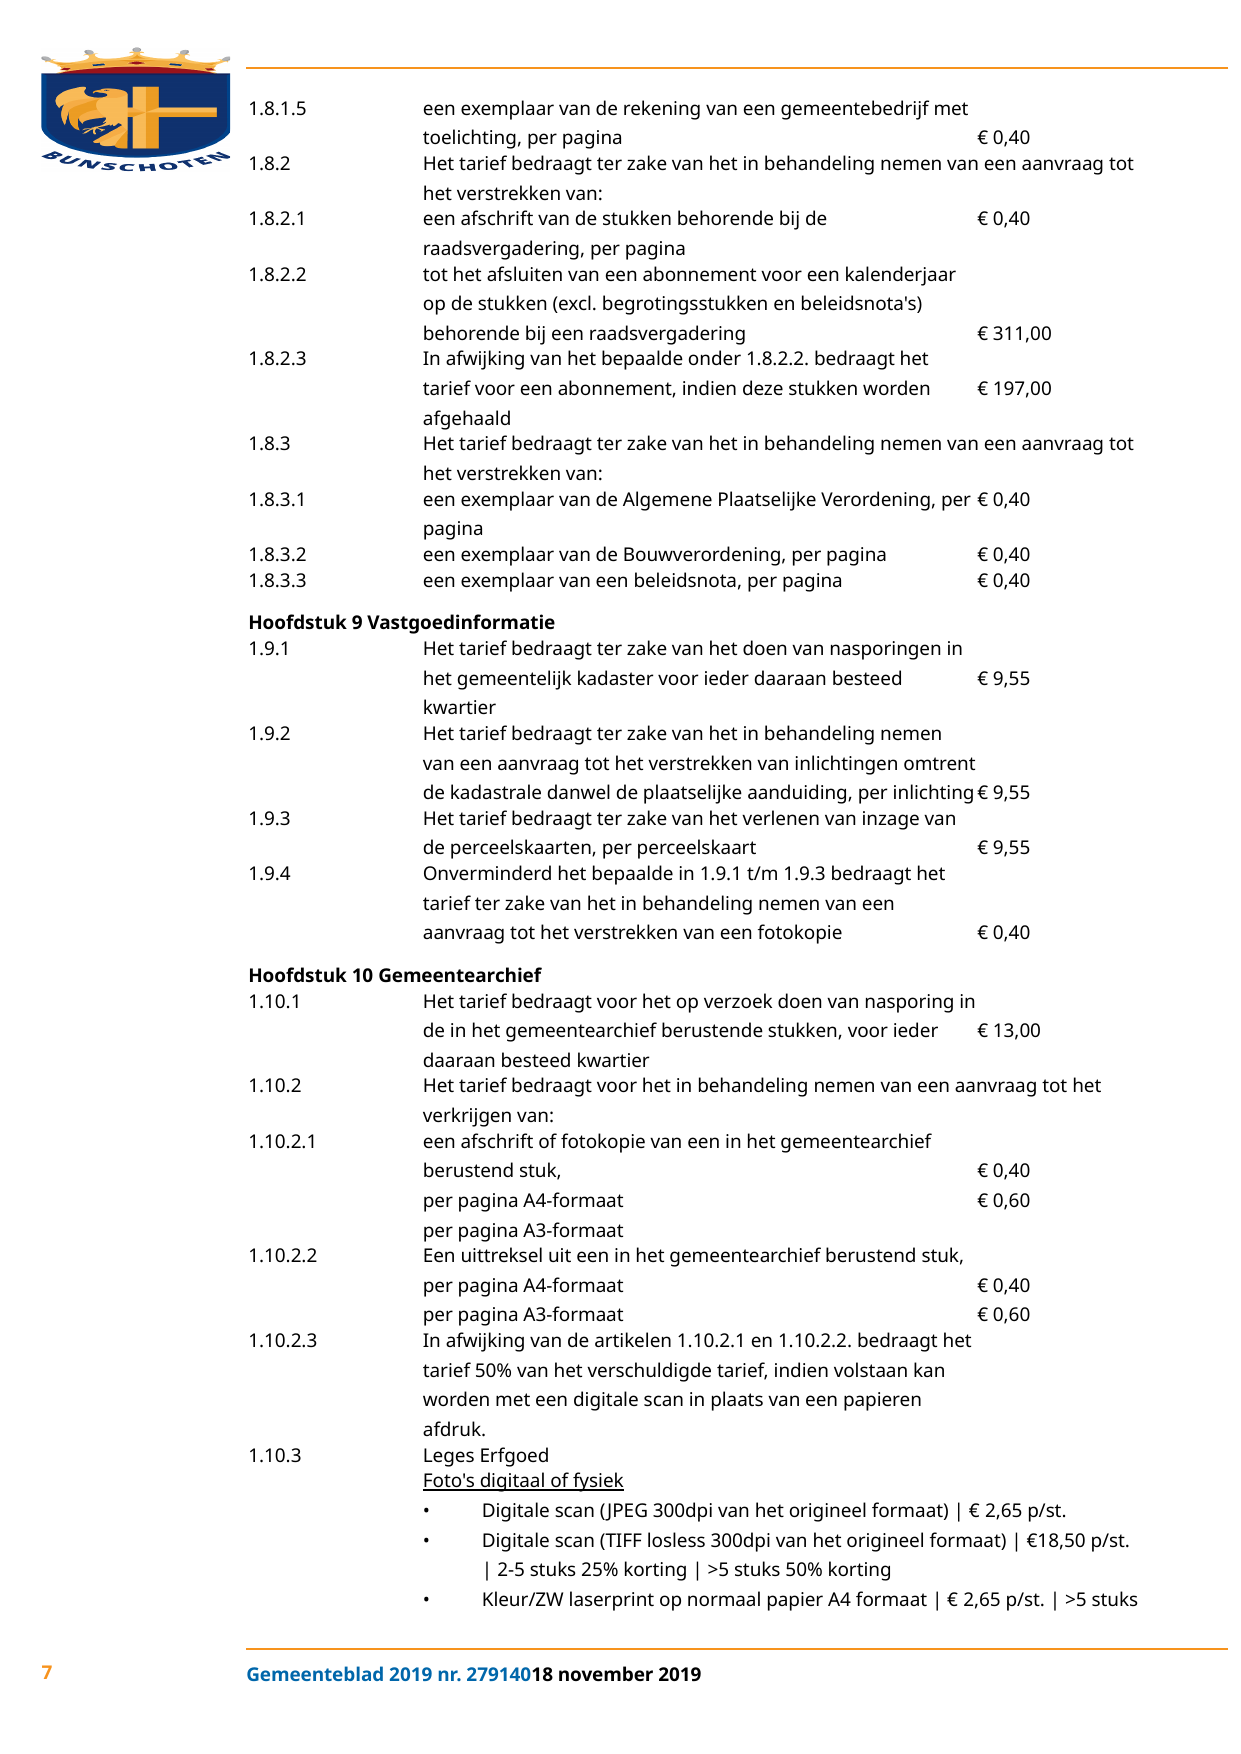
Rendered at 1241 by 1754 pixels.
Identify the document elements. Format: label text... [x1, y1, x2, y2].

table_cell Een uittreksel uit een in het gemeentearchief berustend stuk, per pagina A4-formaat per pagina A3-formaat [423, 1243, 977, 1327]
table_cell 1.8.3.3 [248, 567, 423, 593]
table_cell een exemplaar van de rekening van een gemeentebedrijf met toelichting, per pagina [423, 95, 977, 150]
table_header 1.9.1 [248, 635, 423, 720]
text Hoofdstuk 10 Gemeentearchief [248, 962, 1152, 988]
table_cell 1.10.2.2 [248, 1243, 423, 1327]
table_cell Leges Erfgoed [423, 1442, 977, 1468]
table_cell een afschrift of fotokopie van een in het gemeentearchief berustend stuk, per pagina A4-formaat per pagina A3-formaat [423, 1128, 977, 1242]
table_header € 13,00 [977, 988, 1152, 1073]
table_cell 1.8.1.5 [248, 95, 423, 150]
table_cell 1.9.2 [248, 720, 423, 805]
table_cell [977, 1442, 1152, 1468]
table_cell Het tarief bedraagt ter zake van het verlenen van inzage van de perceelskaarten, per perceelskaart [423, 805, 977, 860]
table_cell 1.8.2.3 [248, 346, 423, 431]
table_cell In afwijking van het bepaalde onder 1.8.2.2. bedraagt het tarief voor een abonnement, indien deze stukken worden afgehaald [423, 346, 977, 431]
table_cell 1.9.3 [248, 805, 423, 860]
table_cell 1.9.4 [248, 860, 423, 945]
table_cell € 0,40 [977, 567, 1152, 593]
table_cell € 0,40 [977, 860, 1152, 945]
table_cell € 9,55 [977, 805, 1152, 860]
table_cell € 9,55 [977, 720, 1152, 805]
table_cell 1.8.2.1 [248, 205, 423, 261]
table_header € 9,55 [977, 635, 1152, 720]
table_cell Foto's digitaal of fysiek Digitale scan (JPEG 300dpi van het origineel formaat) | € 2,65 p/st. Digitale scan (TIFF losless 300dpi van het origineel formaat) | €18,50 p/st. | 2-5 stuks 25% korting | >5 stuks 50% korting Kleur/ZW laserprint op normaal papier A4 formaat | € 2,65 p/st. | >5 stuks [423, 1468, 1152, 1612]
table_cell 1.10.2.3 [248, 1328, 423, 1442]
table_cell € 0,40 [977, 541, 1152, 567]
table_cell [977, 1328, 1152, 1442]
text Hoofdstuk 9 Vastgoedinformatie [248, 609, 1152, 635]
table_cell In afwijking van de artikelen 1.10.2.1 en 1.10.2.2. bedraagt het tarief 50% van het verschuldigde tarief, indien volstaan kan worden met een digitale scan in plaats van een papieren afdruk. [423, 1328, 977, 1442]
table_cell Het tarief bedraagt ter zake van het in behandeling nemen van een aanvraag tot het verstrekken van: [423, 150, 1152, 205]
table_cell 1.8.2 [248, 150, 423, 205]
table_header Het tarief bedraagt voor het op verzoek doen van nasporing in de in het gemeentearchief berustende stukken, voor ieder daaraan besteed kwartier [423, 988, 977, 1073]
table_cell een exemplaar van een beleidsnota, per pagina [423, 567, 977, 593]
table_cell 1.8.2.2 [248, 261, 423, 346]
table_cell 1.10.2.1 [248, 1128, 423, 1242]
table_cell 1.8.3 [248, 431, 423, 486]
table_cell Het tarief bedraagt ter zake van het in behandeling nemen van een aanvraag tot het verstrekken van: [423, 431, 1152, 486]
table_cell tot het afsluiten van een abonnement voor een kalenderjaar op de stukken (excl. begrotingsstukken en beleidsnota's) behorende bij een raadsvergadering [423, 261, 977, 346]
table_cell Het tarief bedraagt voor het in behandeling nemen van een aanvraag tot het verkrijgen van: [423, 1073, 1152, 1128]
table_header Het tarief bedraagt ter zake van het doen van nasporingen in het gemeentelijk kadaster voor ieder daaraan besteed kwartier [423, 635, 977, 720]
table_cell € 0,40 [977, 486, 1152, 541]
table_cell 1.8.3.1 [248, 486, 423, 541]
table_cell € 0,40 [977, 205, 1152, 261]
table_cell € 197,00 [977, 346, 1152, 431]
picture [41, 47, 231, 172]
table_header 1.10.1 [248, 988, 423, 1073]
table_cell Het tarief bedraagt ter zake van het in behandeling nemen van een aanvraag tot het verstrekken van inlichtingen omtrent de kadastrale danwel de plaatselijke aanduiding, per inlichting [423, 720, 977, 805]
table_cell 1.8.3.2 [248, 541, 423, 567]
table_cell [248, 1468, 423, 1612]
table_cell € 0,40 € 0,60 [977, 1243, 1152, 1327]
table_cell € 0,40 € 0,60 [977, 1128, 1152, 1242]
table_cell Onverminderd het bepaalde in 1.9.1 t/m 1.9.3 bedraagt het tarief ter zake van het in behandeling nemen van een aanvraag tot het verstrekken van een fotokopie [423, 860, 977, 945]
table_cell € 0,40 [977, 95, 1152, 150]
table_cell een exemplaar van de Algemene Plaatselijke Verordening, per pagina [423, 486, 977, 541]
table_cell € 311,00 [977, 261, 1152, 346]
table_cell 1.10.3 [248, 1442, 423, 1468]
table_cell een exemplaar van de Bouwverordening, per pagina [423, 541, 977, 567]
table_cell een afschrift van de stukken behorende bij de raadsvergadering, per pagina [423, 205, 977, 261]
table_cell 1.10.2 [248, 1073, 423, 1128]
